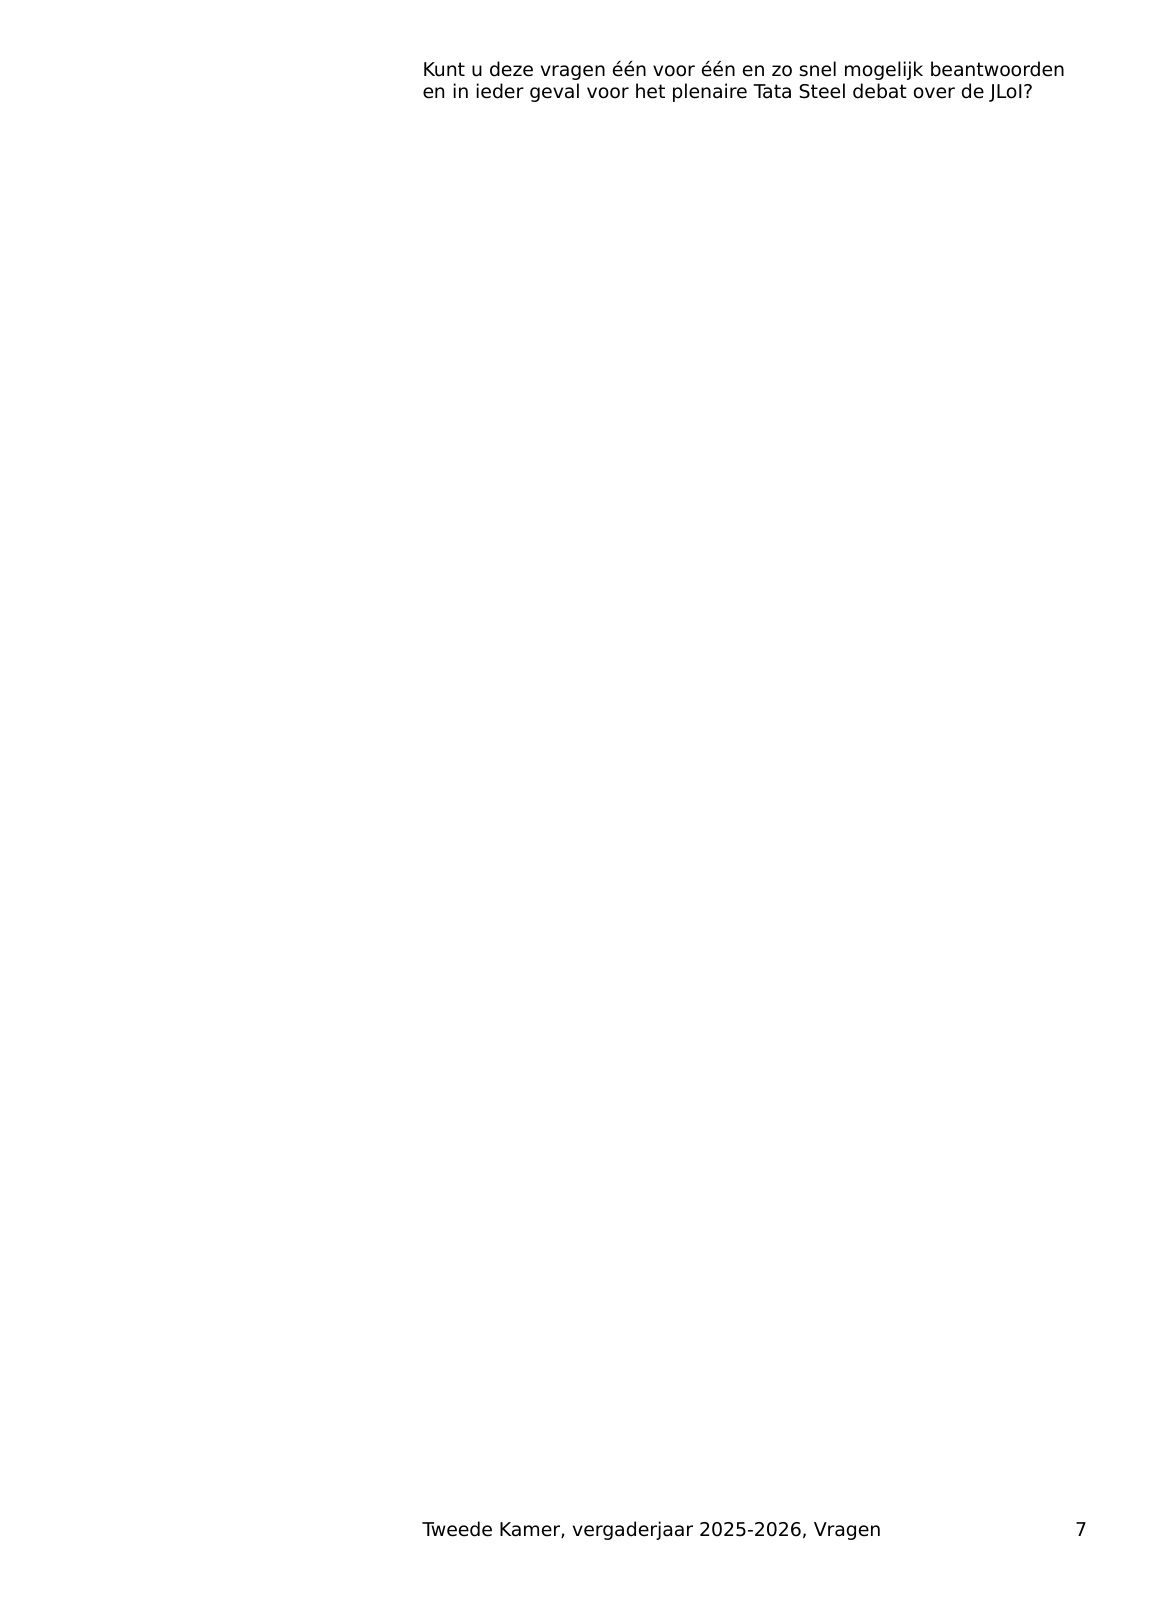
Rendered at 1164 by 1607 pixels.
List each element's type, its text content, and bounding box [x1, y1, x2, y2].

text Kunt u deze vragen één voor één en zo snel mogelijk beantwoorden en in ieder geval voor het plenaire Tata Steel debat over de JLoI? [422, 59, 1087, 103]
